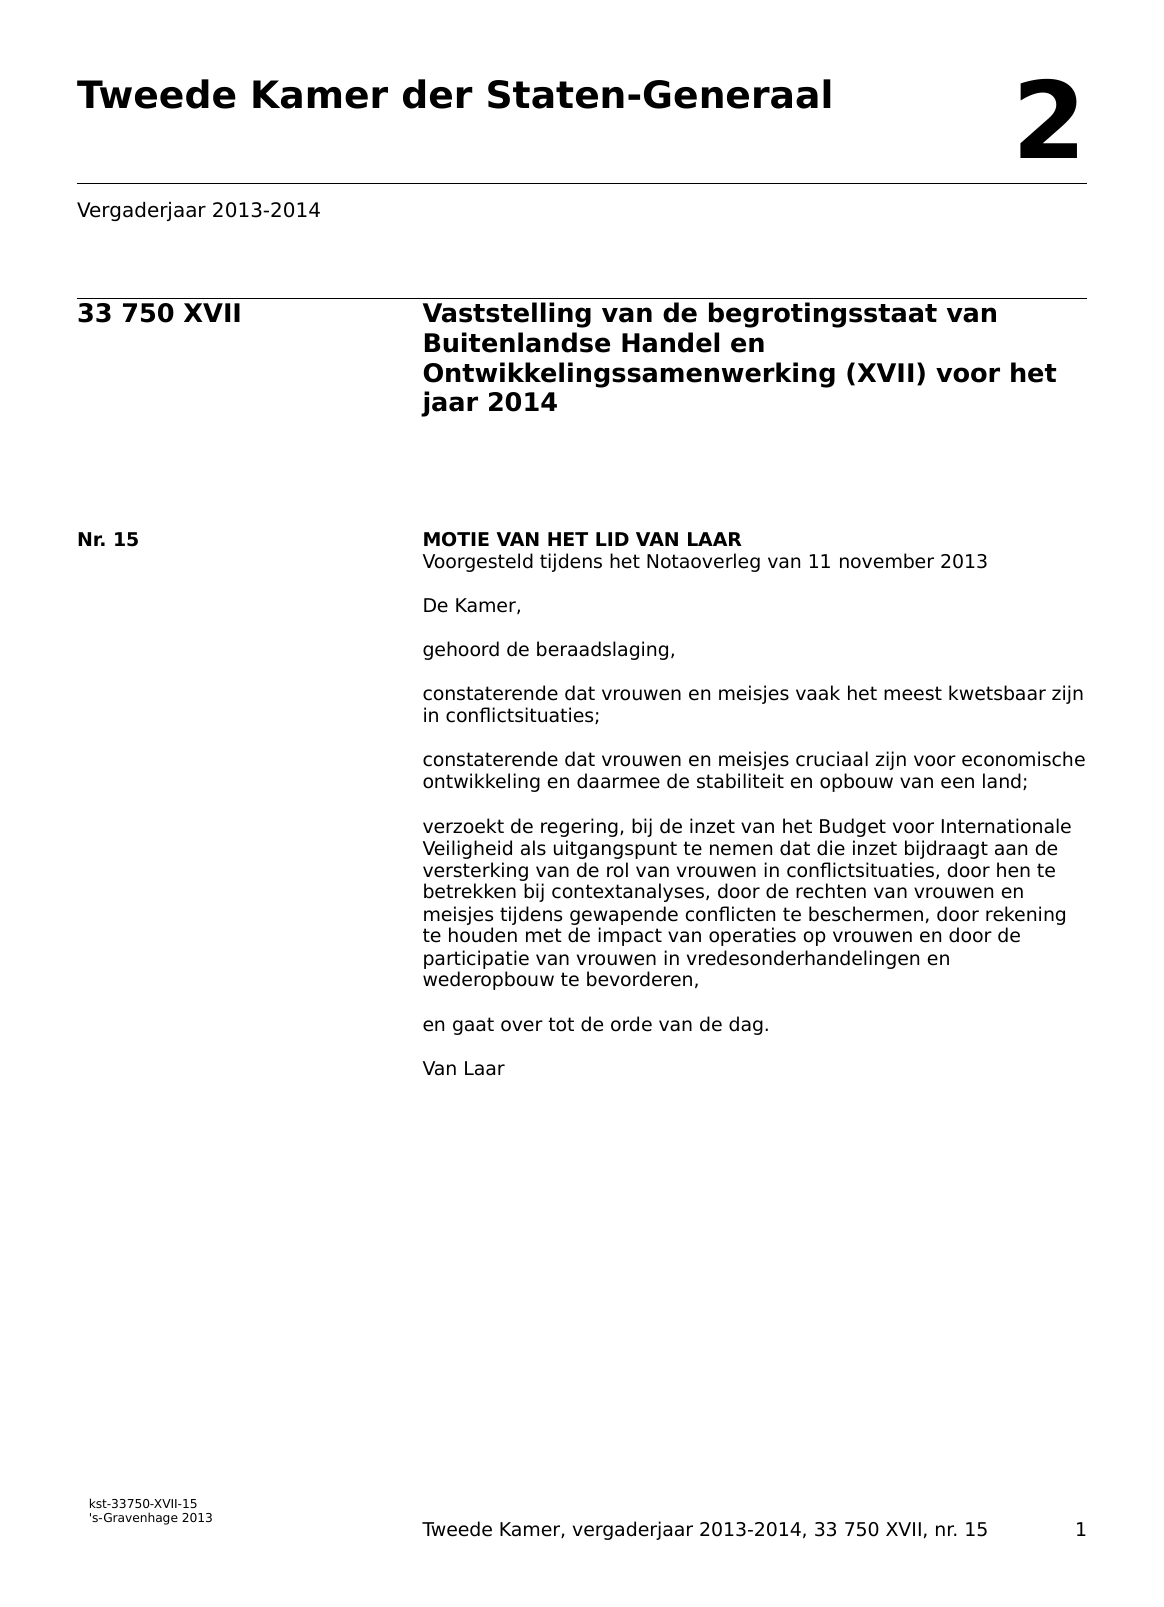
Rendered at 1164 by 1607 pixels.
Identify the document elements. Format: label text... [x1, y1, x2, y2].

table_cell Vergaderjaar 2013-2014 [77, 184, 1087, 298]
text De Kamer, [422, 595, 1087, 617]
text constaterende dat vrouwen en meisjes vaak het meest kwetsbaar zijn in conflictsituaties; [422, 683, 1087, 727]
subtitle Nr. 15 MOTIE VAN HET LID VAN LAAR [77, 529, 1087, 551]
text kst-33750-XVII-15 [88, 1497, 323, 1511]
text en gaat over tot de orde van de dag. [422, 1013, 1087, 1036]
text 's-Gravenhage 2013 [88, 1511, 323, 1525]
text constaterende dat vrouwen en meisjes cruciaal zijn voor economische ontwikkeling en daarmee de stabiliteit en opbouw van een land; [422, 749, 1087, 793]
text verzoekt de regering, bij de inzet van het Budget voor Internationale Veiligheid als uitgangspunt te nemen dat die inzet bijdraagt aan de versterking van de rol van vrouwen in conflictsituaties, door hen te betrekken bij contextanalyses, door de rechten van vrouwen en meisjes tijdens gewapende conflicten te beschermen, door rekening te houden met de impact van operaties op vrouwen en door de participatie van vrouwen in vredesonderhandelingen en wederopbouw te bevorderen, [422, 816, 1087, 991]
text Van Laar [422, 1058, 1087, 1080]
table_header Tweede Kamer der Staten-Generaal [77, 59, 886, 183]
text Voorgesteld tijdens het Notaoverleg van 11 november 2013 [422, 551, 1087, 573]
subtitle 33 750 XVII Vaststelling van de begrotingsstaat van Buitenlandse Handel en Ontwikkelingssamenwerking (XVII) voor het jaar 2014 [77, 299, 1087, 418]
text gehoord de beraadslaging, [422, 639, 1087, 661]
table_header 2 [886, 59, 1087, 183]
